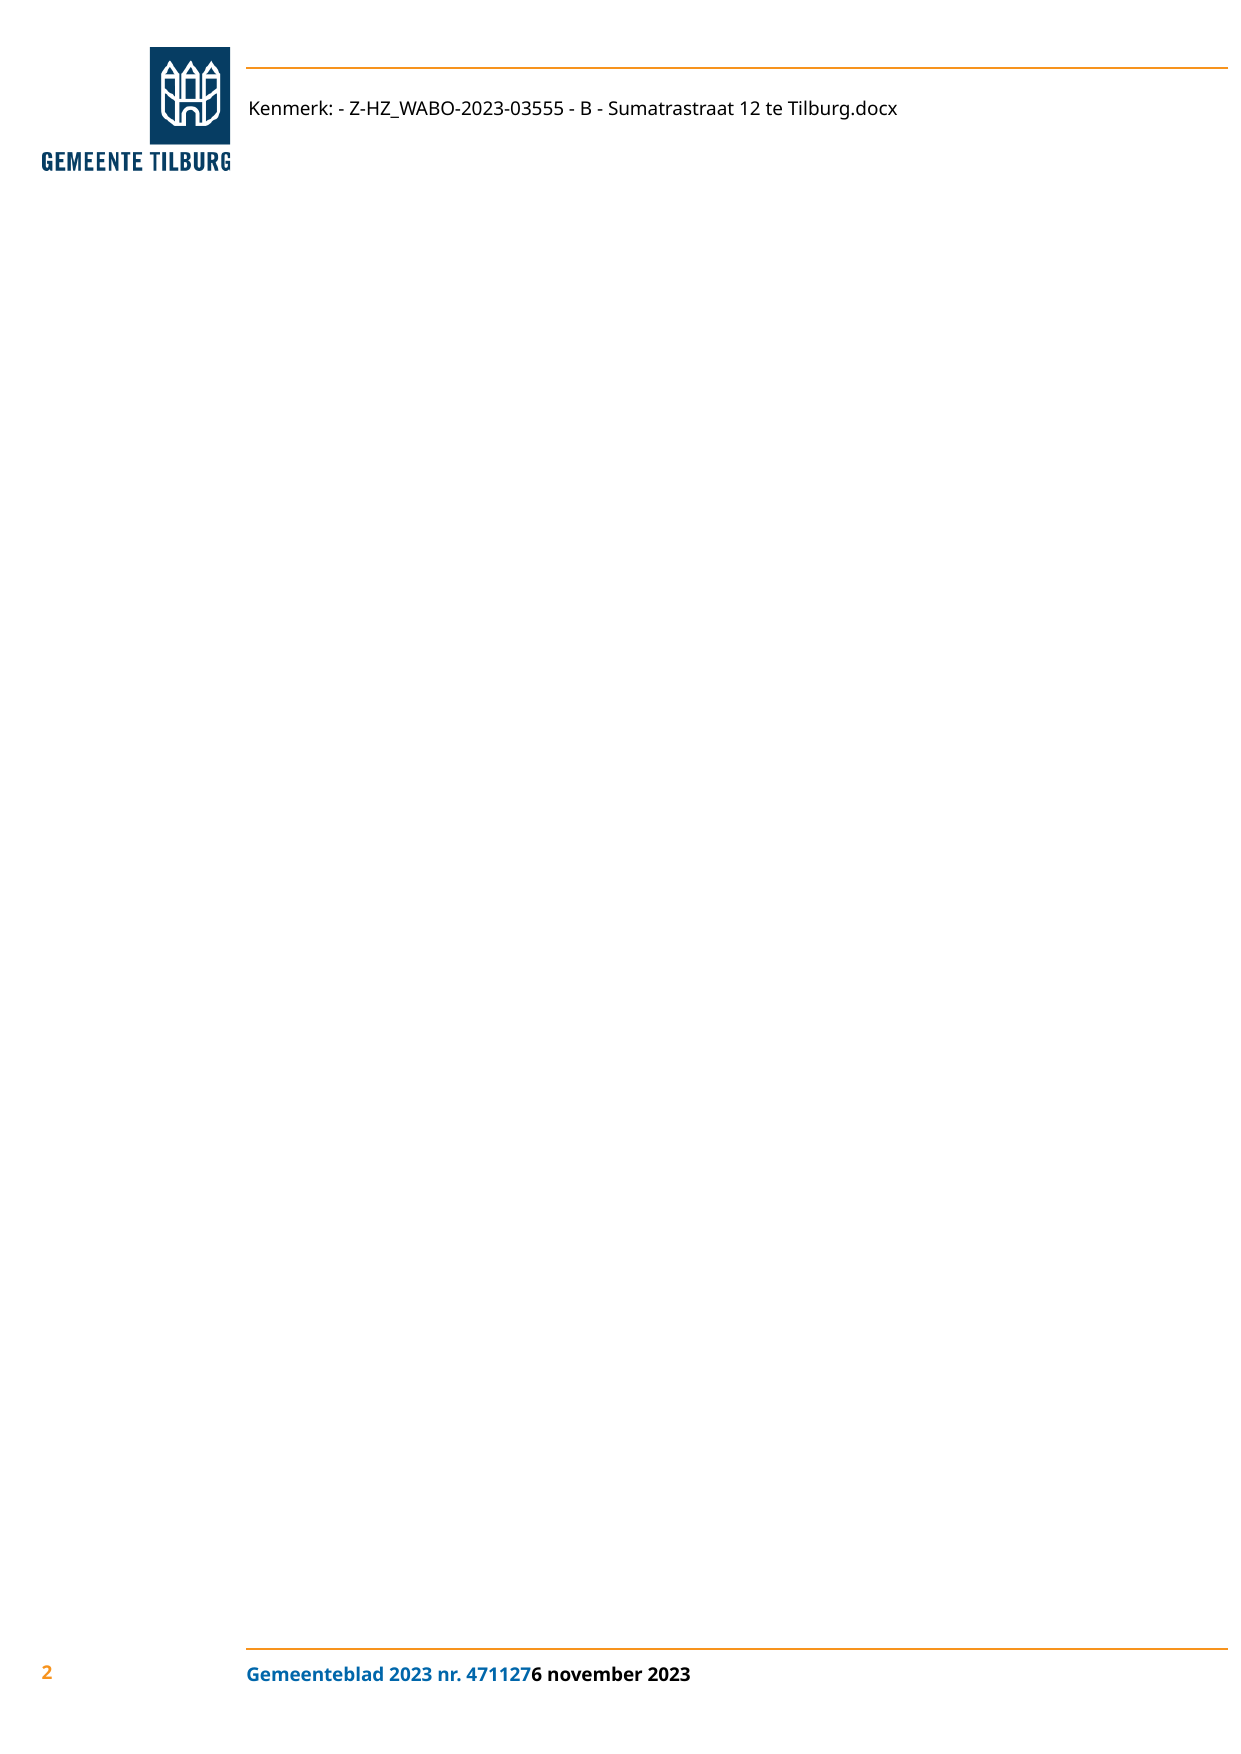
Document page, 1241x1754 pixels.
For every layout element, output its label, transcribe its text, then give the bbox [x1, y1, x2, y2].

picture [41, 47, 231, 172]
text Kenmerk: - Z-HZ_WABO-2023-03555 - B - Sumatrastraat 12 te Tilburg.docx [248, 95, 1152, 121]
